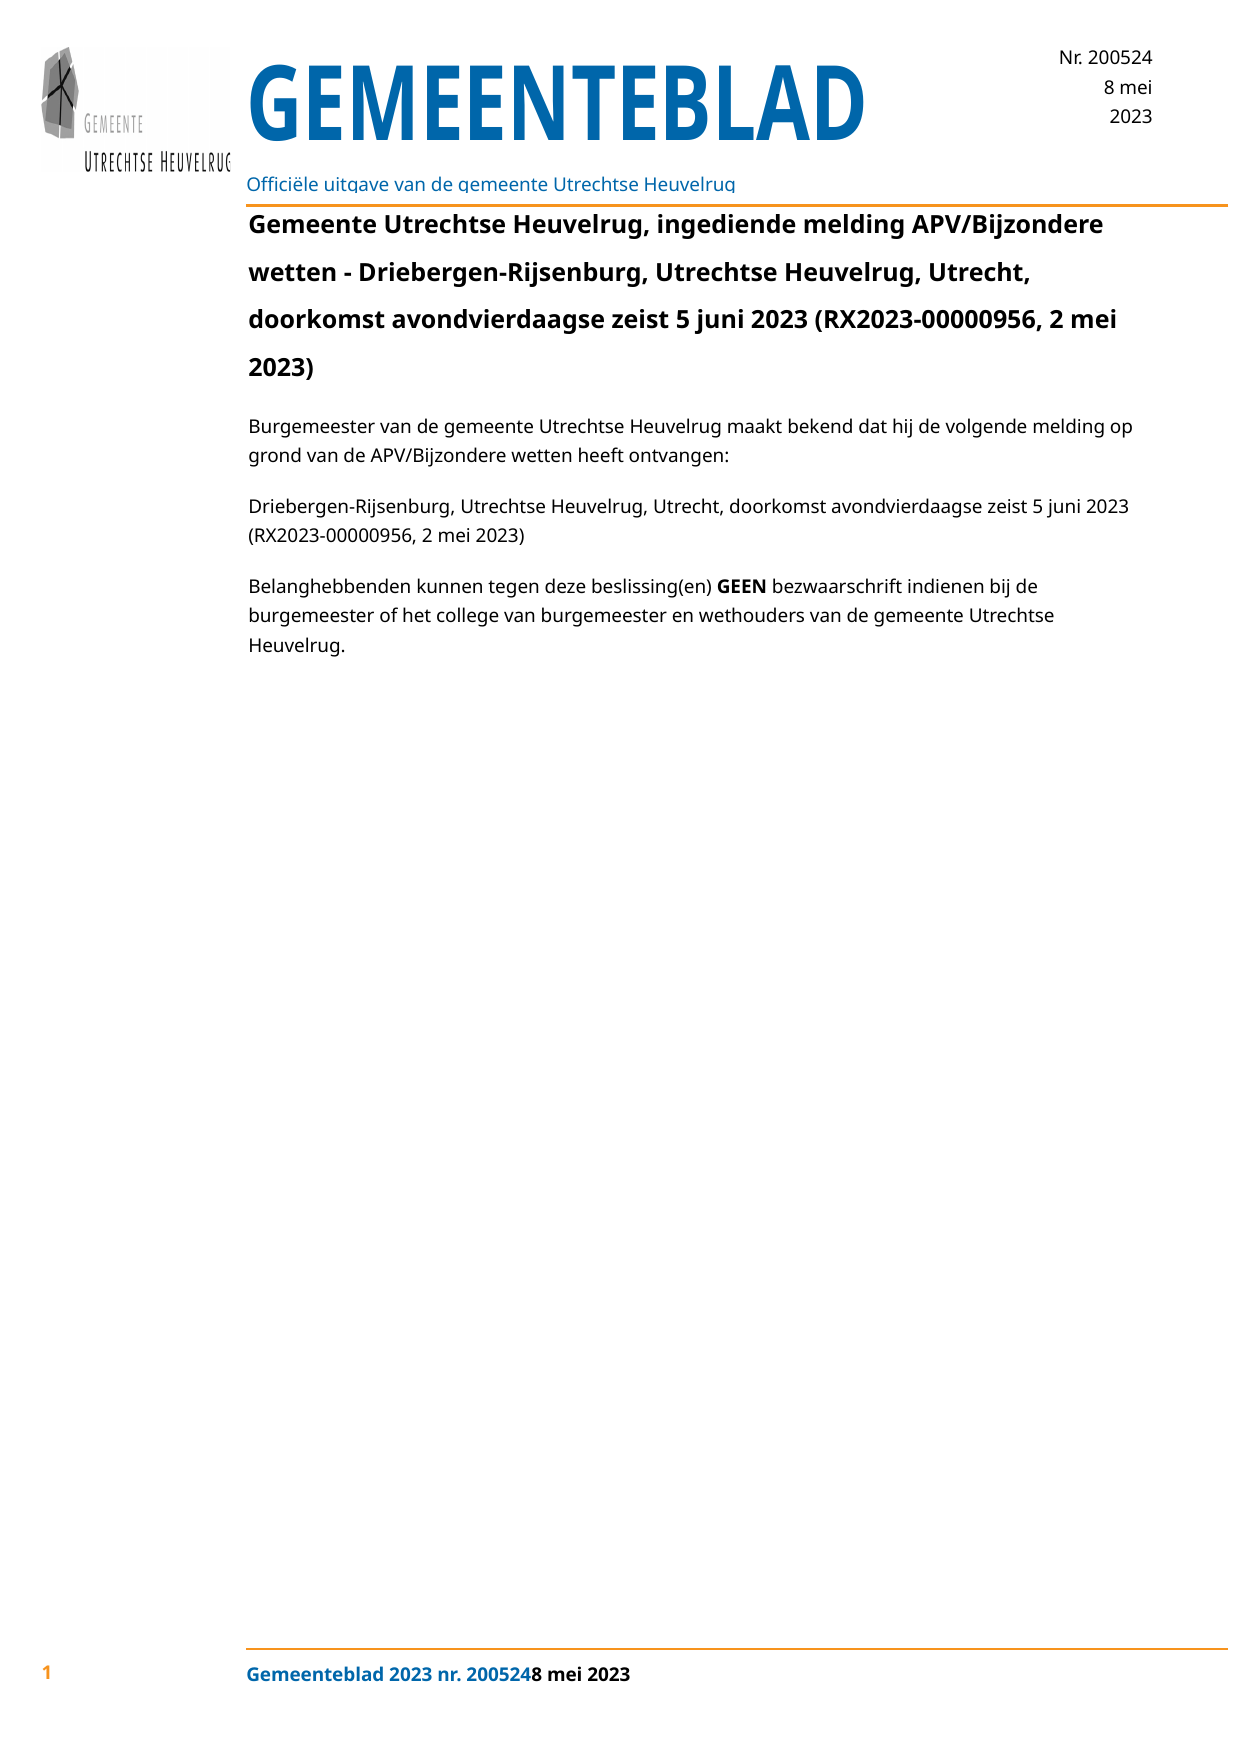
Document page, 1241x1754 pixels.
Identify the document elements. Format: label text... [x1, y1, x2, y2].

text Belanghebbenden kunnen tegen deze beslissing(en) GEEN bezwaarschrift indienen bij de burgemeester of het college van burgemeester en wethouders van de gemeente Utrechtse Heuvelrug. [248, 573, 1152, 658]
picture [41, 47, 231, 172]
text Burgemeester van de gemeente Utrechtse Heuvelrug maakt bekend dat hij de volgende melding op grond van de APV/Bijzondere wetten heeft ontvangen: [248, 413, 1152, 468]
text Gemeente Utrechtse Heuvelrug, ingediende melding APV/Bijzondere wetten - Driebergen-Rijsenburg, Utrechtse Heuvelrug, Utrecht, doorkomst avondvierdaagse zeist 5 juni 2023 (RX2023-00000956, 2 mei 2023) [248, 207, 1152, 384]
text Driebergen-Rijsenburg, Utrechtse Heuvelrug, Utrecht, doorkomst avondvierdaagse zeist 5 juni 2023 (RX2023-00000956, 2 mei 2023) [248, 493, 1152, 548]
